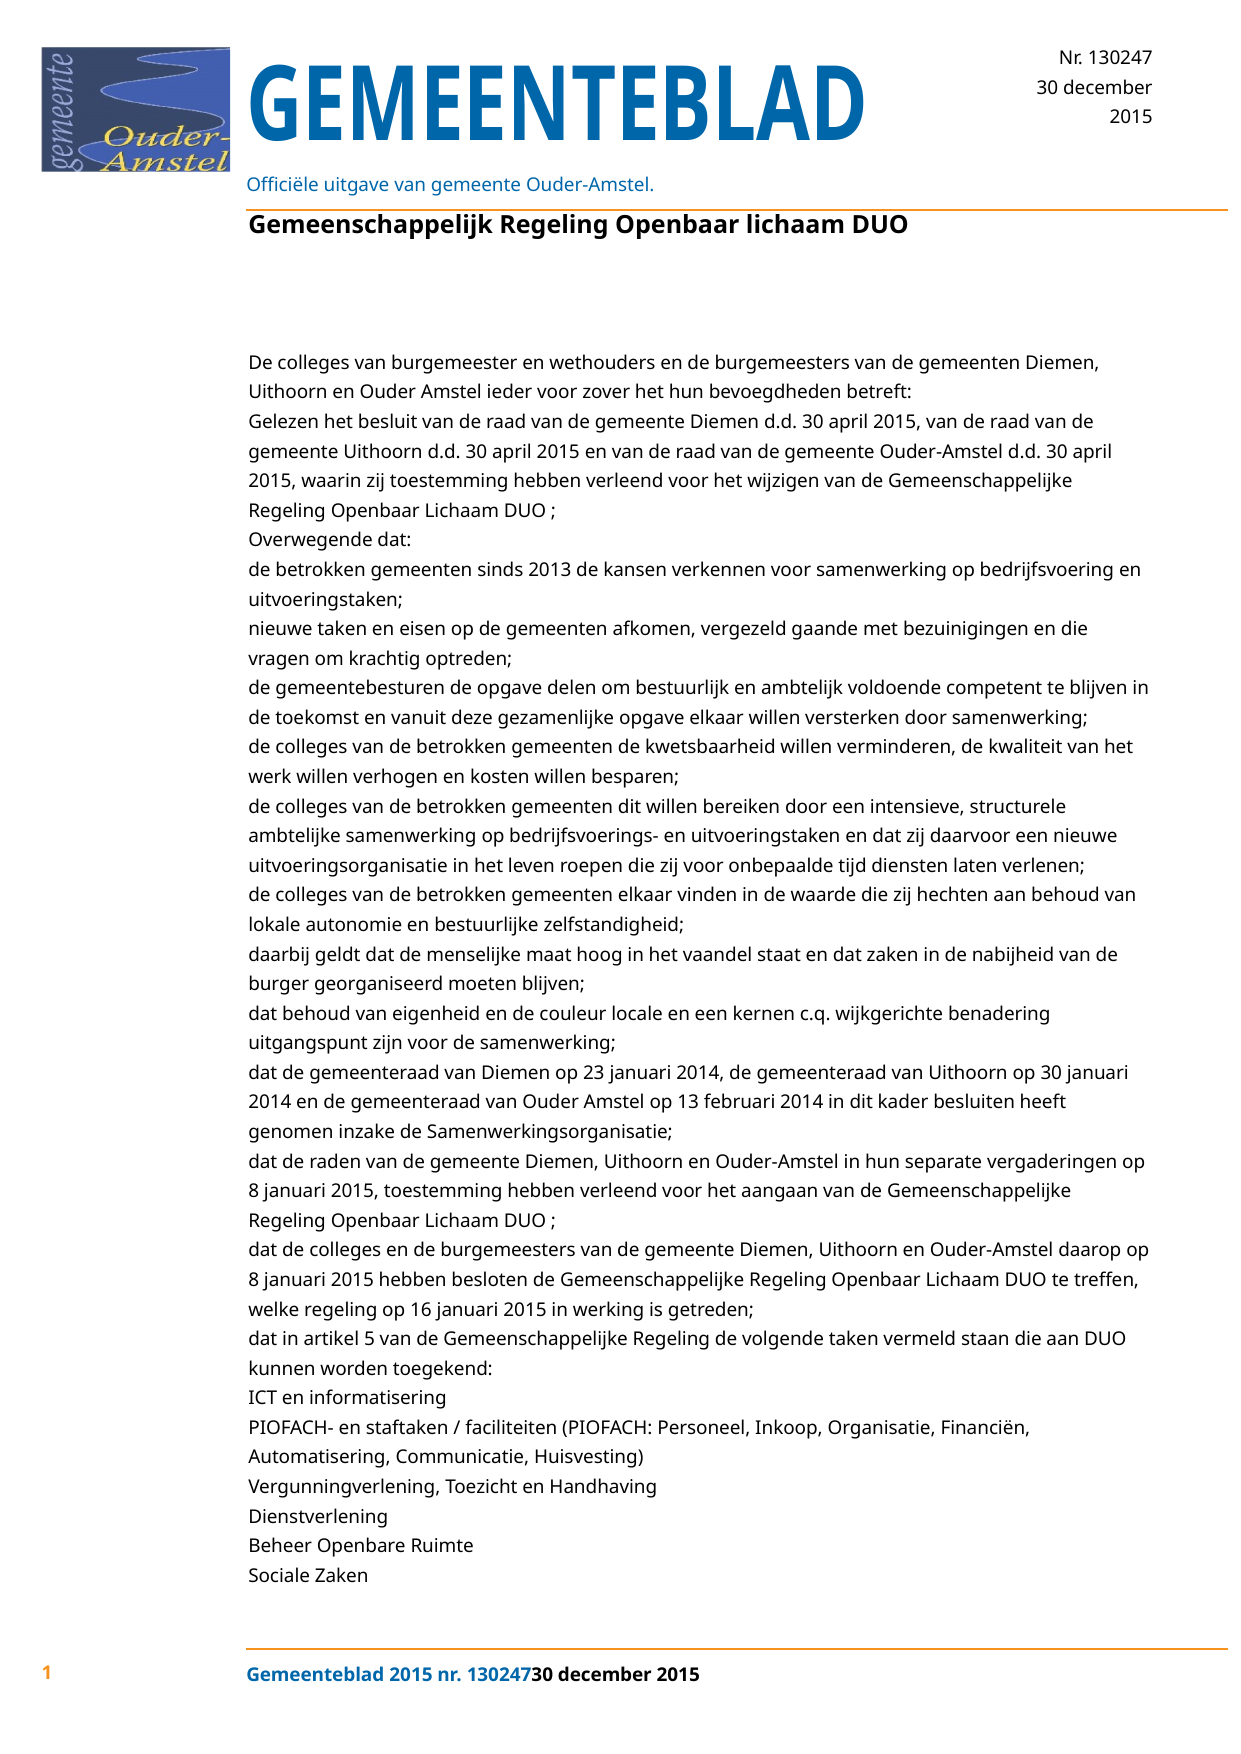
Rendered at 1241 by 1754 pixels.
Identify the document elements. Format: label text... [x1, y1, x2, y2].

text nieuwe taken en eisen op de gemeenten afkomen, vergezeld gaande met bezuinigingen en die vragen om krachtig optreden; [248, 615, 1152, 671]
text Gemeenschappelijk Regeling Openbaar lichaam DUO [248, 211, 1152, 241]
text De colleges van burgemeester en wethouders en de burgemeesters van de gemeenten Diemen, Uithoorn en Ouder Amstel ieder voor zover het hun bevoegdheden betreft: [248, 349, 1152, 404]
text de colleges van de betrokken gemeenten dit willen bereiken door een intensieve, structurele ambtelijke samenwerking op bedrijfsvoerings- en uitvoeringstaken en dat zij daarvoor een nieuwe uitvoeringsorganisatie in het leven roepen die zij voor onbepaalde tijd diensten laten verlenen; [248, 793, 1152, 878]
text ICT en informatisering [248, 1384, 1152, 1410]
text dat de raden van de gemeente Diemen, Uithoorn en Ouder-Amstel in hun separate vergaderingen op 8 januari 2015, toestemming hebben verleend voor het aangaan van de Gemeenschappelijke Regeling Openbaar Lichaam DUO ; [248, 1148, 1152, 1233]
text de colleges van de betrokken gemeenten de kwetsbaarheid willen verminderen, de kwaliteit van het werk willen verhogen en kosten willen besparen; [248, 734, 1152, 789]
text PIOFACH- en staftaken / faciliteiten (PIOFACH: Personeel, Inkoop, Organisatie, Financiën, Automatisering, Communicatie, Huisvesting) [248, 1414, 1152, 1469]
text dat de colleges en de burgemeesters van de gemeente Diemen, Uithoorn en Ouder-Amstel daarop op 8 januari 2015 hebben besloten de Gemeenschappelijke Regeling Openbaar Lichaam DUO te treffen, welke regeling op 16 januari 2015 in werking is getreden; [248, 1237, 1152, 1322]
text Dienstverlening [248, 1503, 1152, 1529]
text de colleges van de betrokken gemeenten elkaar vinden in de waarde die zij hechten aan behoud van lokale autonomie en bestuurlijke zelfstandigheid; [248, 882, 1152, 937]
text de gemeentebesturen de opgave delen om bestuurlijk en ambtelijk voldoende competent te blijven in de toekomst en vanuit deze gezamenlijke opgave elkaar willen versterken door samenwerking; [248, 674, 1152, 730]
text daarbij geldt dat de menselijke maat hoog in het vaandel staat en dat zaken in de nabijheid van de burger georganiseerd moeten blijven; [248, 941, 1152, 996]
text dat behoud van eigenheid en de couleur locale en een kernen c.q. wijkgerichte benadering uitgangspunt zijn voor de samenwerking; [248, 1000, 1152, 1055]
text dat in artikel 5 van de Gemeenschappelijke Regeling de volgende taken vermeld staan die aan DUO kunnen worden toegekend: [248, 1325, 1152, 1381]
text Overwegende dat: [248, 527, 1152, 552]
text Beheer Openbare Ruimte [248, 1532, 1152, 1558]
picture [41, 47, 231, 172]
text Vergunningverlening, Toezicht en Handhaving [248, 1473, 1152, 1499]
text de betrokken gemeenten sinds 2013 de kansen verkennen voor samenwerking op bedrijfsvoering en uitvoeringstaken; [248, 556, 1152, 612]
text Gelezen het besluit van de raad van de gemeente Diemen d.d. 30 april 2015, van de raad van de gemeente Uithoorn d.d. 30 april 2015 en van de raad van de gemeente Ouder-Amstel d.d. 30 april 2015, waarin zij toestemming hebben verleend voor het wijzigen van de Gemeenschappelijke Regeling Openbaar Lichaam DUO ; [248, 408, 1152, 523]
text dat de gemeenteraad van Diemen op 23 januari 2014, de gemeenteraad van Uithoorn op 30 januari 2014 en de gemeenteraad van Ouder Amstel op 13 februari 2014 in dit kader besluiten heeft genomen inzake de Samenwerkingsorganisatie; [248, 1059, 1152, 1144]
text Sociale Zaken [248, 1562, 1152, 1588]
